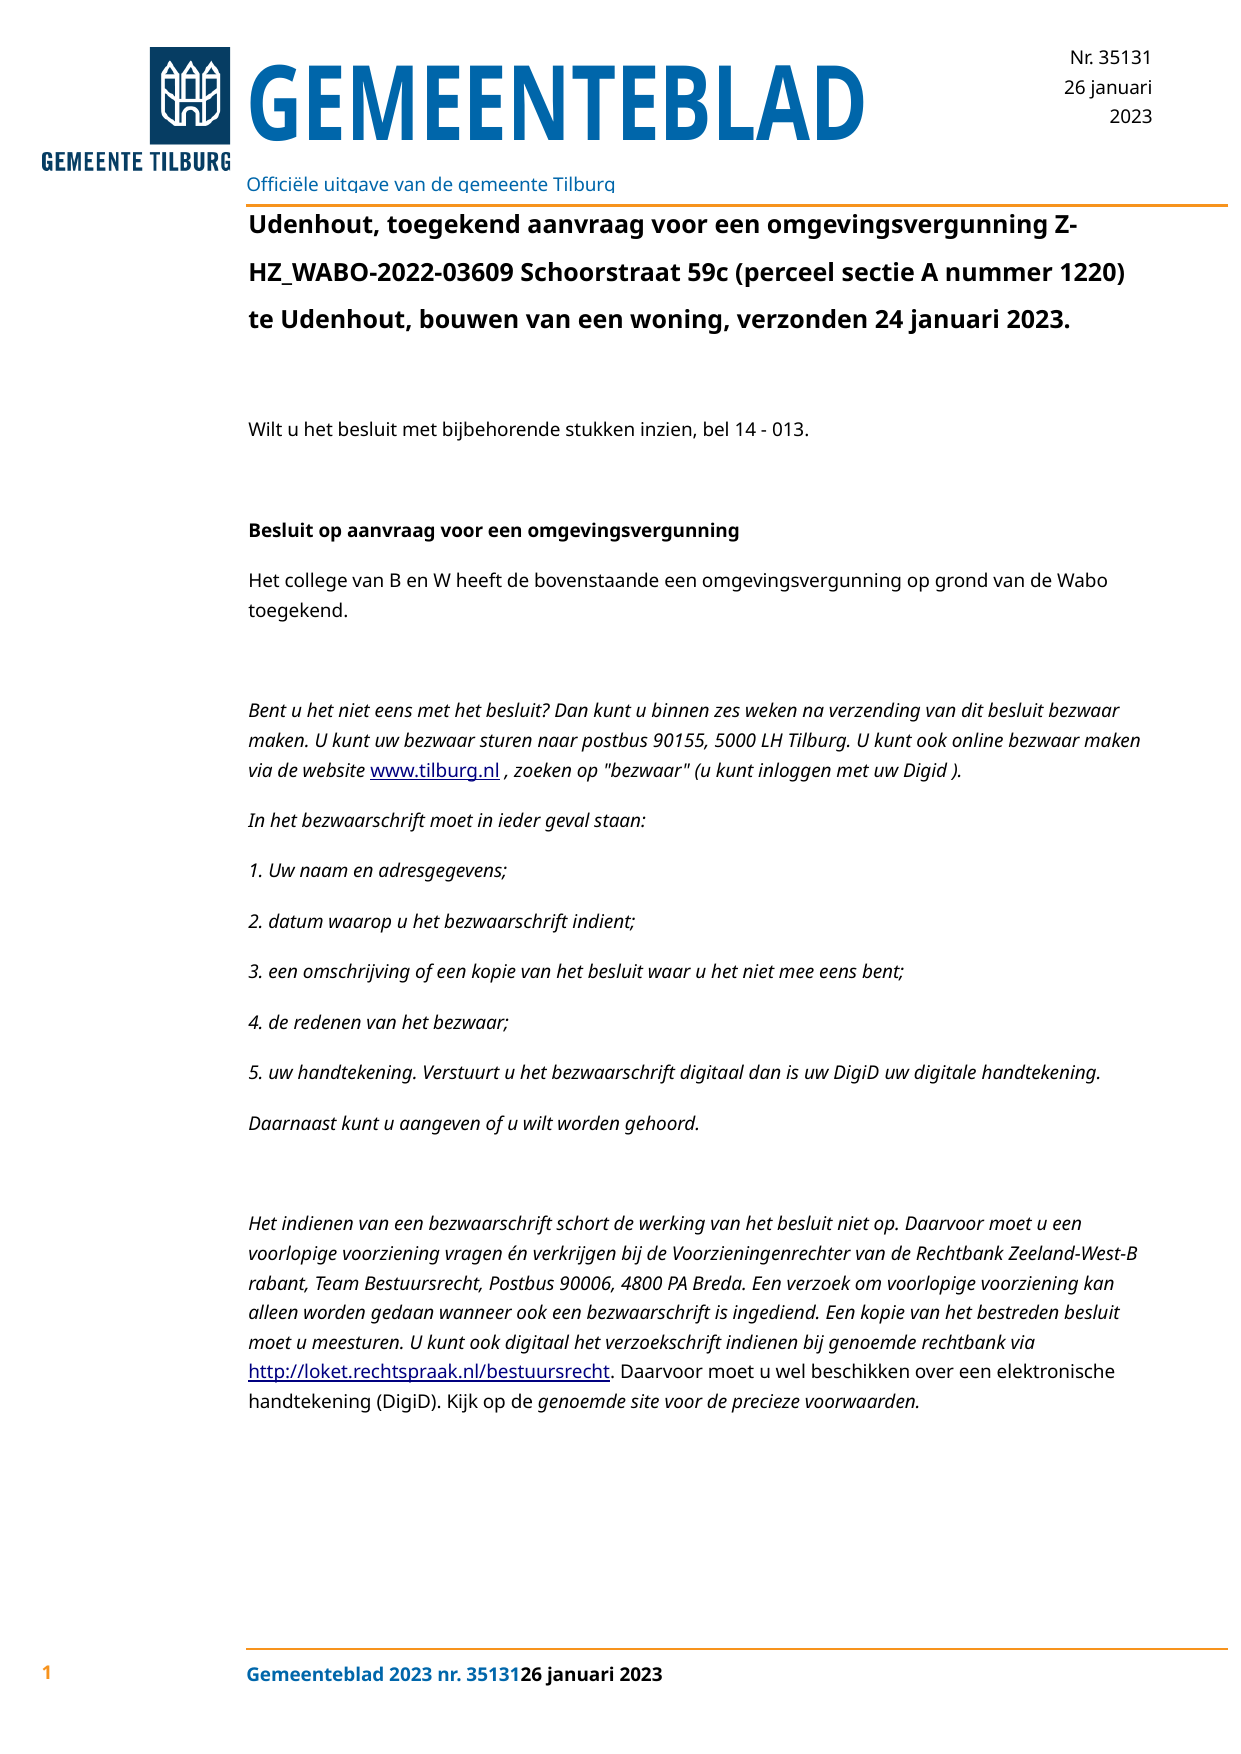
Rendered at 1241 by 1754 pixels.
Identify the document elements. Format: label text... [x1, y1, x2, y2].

text 1. Uw naam en adresgegevens; [248, 858, 1152, 883]
picture [41, 47, 231, 172]
text Besluit op aanvraag voor een omgevingsvergunning [248, 517, 1152, 542]
text Het indienen van een bezwaarschrift schort de werking van het besluit niet op. Daarvoor moet u een voorlopige voorziening vragen én verkrijgen bij de Voorzieningenrechter van de Rechtbank Zeeland-West-B rabant, Team Bestuursrecht, Postbus 90006, 4800 PA Breda. Een verzoek om voorlopige voorziening kan alleen worden gedaan wanneer ook een bezwaarschrift is ingediend. Een kopie van het bestreden besluit moet u meesturen. U kunt ook digitaal het verzoekschrift indienen bij genoemde rechtbank via http://loket.rechtspraak.nl/bestuursrecht. Daarvoor moet u wel beschikken over een elektronische handtekening (DigiD). Kijk op de genoemde site voor de precieze voorwaarden. [248, 1211, 1152, 1414]
text 2. datum waarop u het bezwaarschrift indient; [248, 908, 1152, 934]
text In het bezwaarschrift moet in ieder geval staan: [248, 807, 1152, 833]
text 5. uw handtekening. Verstuurt u het bezwaarschrift digitaal dan is uw DigiD uw digitale handtekening. [248, 1059, 1152, 1085]
text Bent u het niet eens met het besluit? Dan kunt u binnen zes weken na verzending van dit besluit bezwaar maken. U kunt uw bezwaar sturen naar postbus 90155, 5000 LH Tilburg. U kunt ook online bezwaar maken via de website www.tilburg.nl , zoeken op "bezwaar" (u kunt inloggen met uw Digid ). [248, 698, 1152, 782]
text Udenhout, toegekend aanvraag voor een omgevingsvergunning Z-HZ_WABO-2022-03609 Schoorstraat 59c (perceel sectie A nummer 1220) te Udenhout, bouwen van een woning, verzonden 24 januari 2023. [248, 207, 1152, 336]
text 3. een omschrijving of een kopie van het besluit waar u het niet mee eens bent; [248, 958, 1152, 984]
text Daarnaast kunt u aangeven of u wilt worden gehoord. [248, 1110, 1152, 1135]
text Wilt u het besluit met bijbehorende stukken inzien, bel 14 - 013. [248, 416, 1152, 442]
text Het college van B en W heeft de bovenstaande een omgevingsvergunning op grond van de Wabo toegekend. [248, 567, 1152, 622]
text 4. de redenen van het bezwaar; [248, 1009, 1152, 1034]
